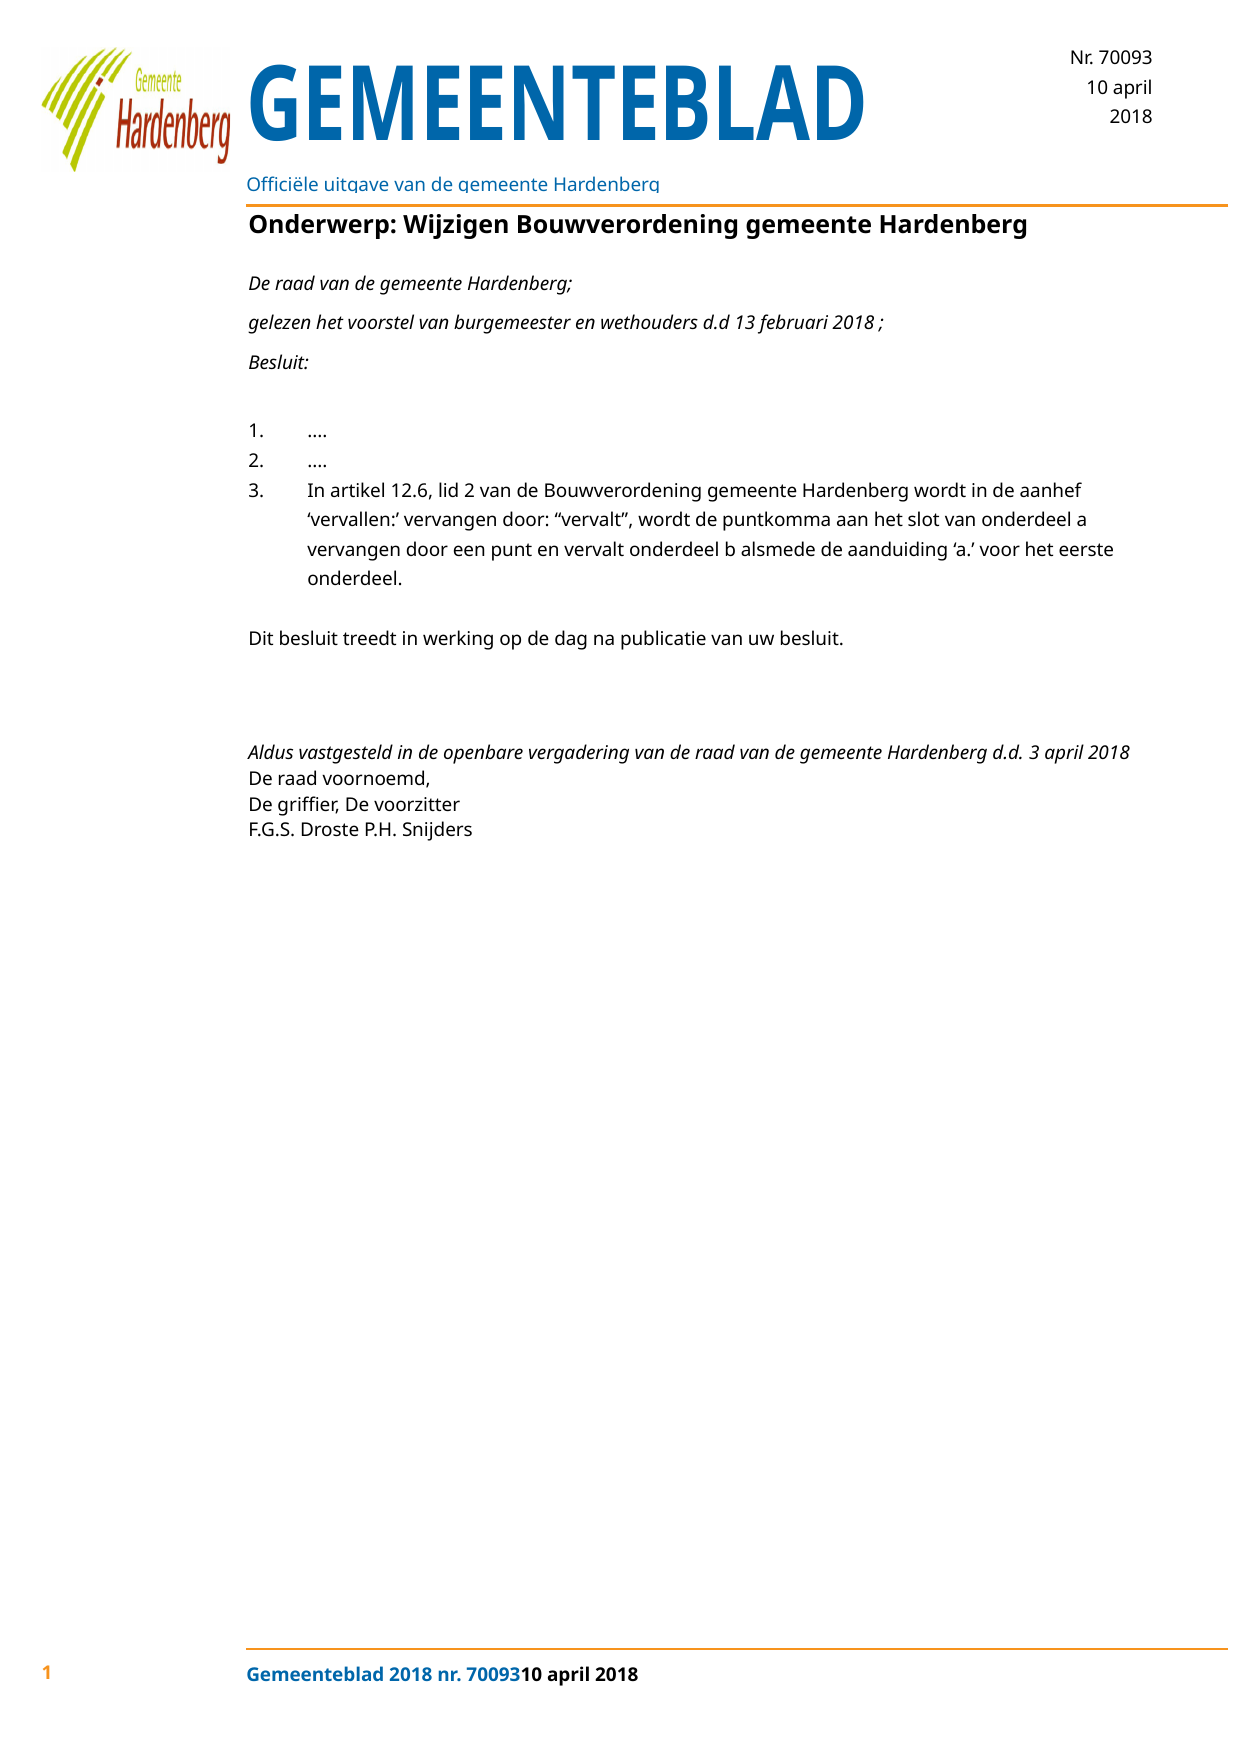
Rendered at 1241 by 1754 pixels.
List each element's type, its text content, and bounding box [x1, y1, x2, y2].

list .... [248, 418, 1152, 443]
text gelezen het voorstel van burgemeester en wethouders d.d 13 februari 2018 ; [248, 309, 1152, 335]
text Aldus vastgesteld in de openbare vergadering van de raad van de gemeente Hardenberg d.d. 3 april 2018 [248, 739, 1152, 765]
list In artikel 12.6, lid 2 van de Bouwverordening gemeente Hardenberg wordt in de aanhef ‘vervallen:’ vervangen door: “vervalt”, wordt de puntkomma aan het slot van onderdeel a vervangen door een punt en vervalt onderdeel b alsmede de aanduiding ‘a.’ voor het eerste onderdeel. [248, 477, 1152, 591]
text Dit besluit treedt in werking op de dag na publicatie van uw besluit. [248, 625, 1152, 651]
list .... [248, 447, 1152, 473]
text De griffier, De voorzitter [248, 791, 1152, 816]
text De raad voornoemd, [248, 765, 1152, 791]
text F.G.S. Droste P.H. Snijders [248, 816, 1152, 842]
text De raad van de gemeente Hardenberg; [248, 270, 1152, 296]
picture [41, 47, 231, 172]
text Besluit: [248, 349, 1152, 374]
text Onderwerp: Wijzigen Bouwverordening gemeente Hardenberg [248, 207, 1152, 241]
